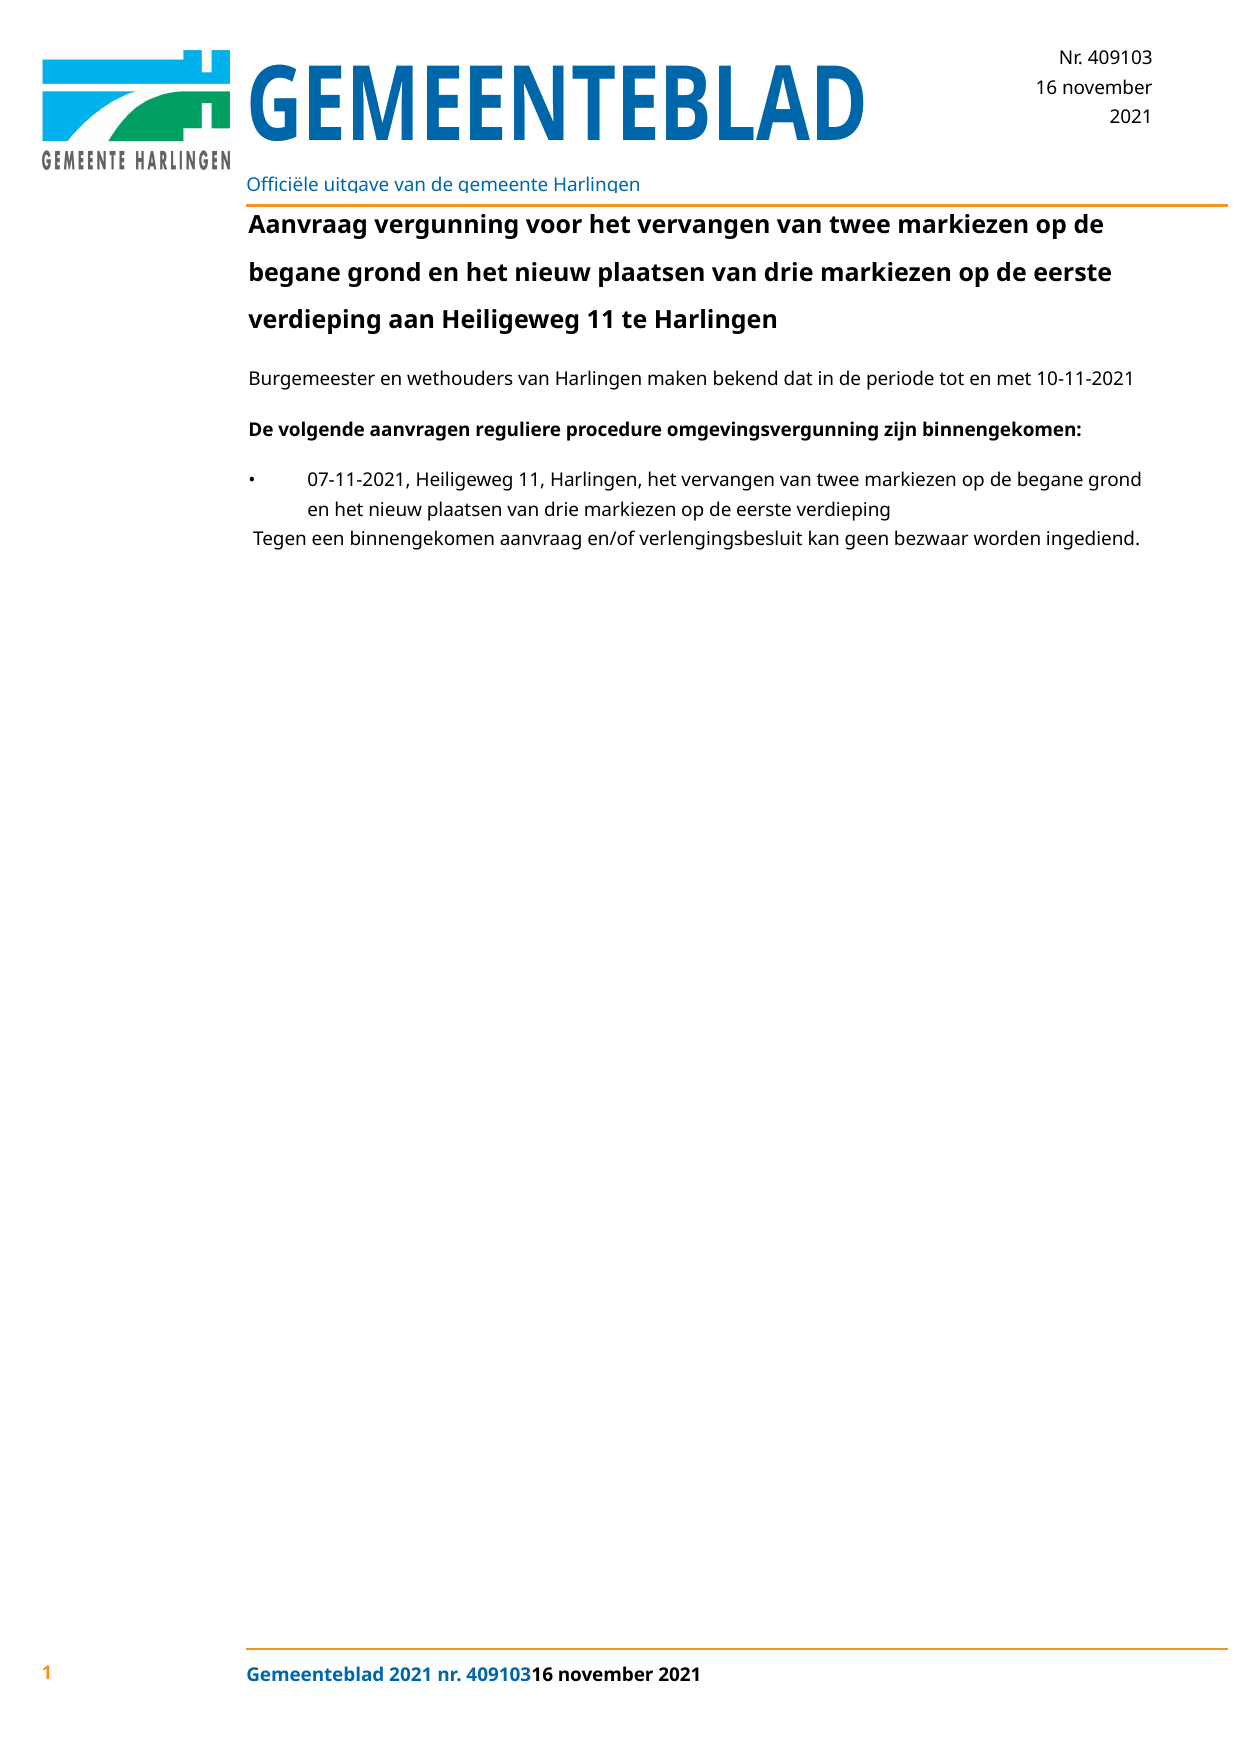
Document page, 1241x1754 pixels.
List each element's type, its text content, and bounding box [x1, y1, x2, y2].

picture [41, 47, 231, 172]
list 07-11-2021, Heiligeweg 11, Harlingen, het vervangen van twee markiezen op de begane grond en het nieuw plaatsen van drie markiezen op de eerste verdieping [248, 466, 1152, 522]
text Aanvraag vergunning voor het vervangen van twee markiezen op de begane grond en het nieuw plaatsen van drie markiezen op de eerste verdieping aan Heiligeweg 11 te Harlingen [248, 207, 1152, 336]
text Burgemeester en wethouders van Harlingen maken bekend dat in de periode tot en met 10-11-2021 [248, 366, 1152, 391]
text De volgende aanvragen reguliere procedure omgevingsvergunning zijn binnengekomen: [248, 416, 1152, 442]
text Tegen een binnengekomen aanvraag en/of verlengingsbesluit kan geen bezwaar worden ingediend. [248, 526, 1152, 551]
